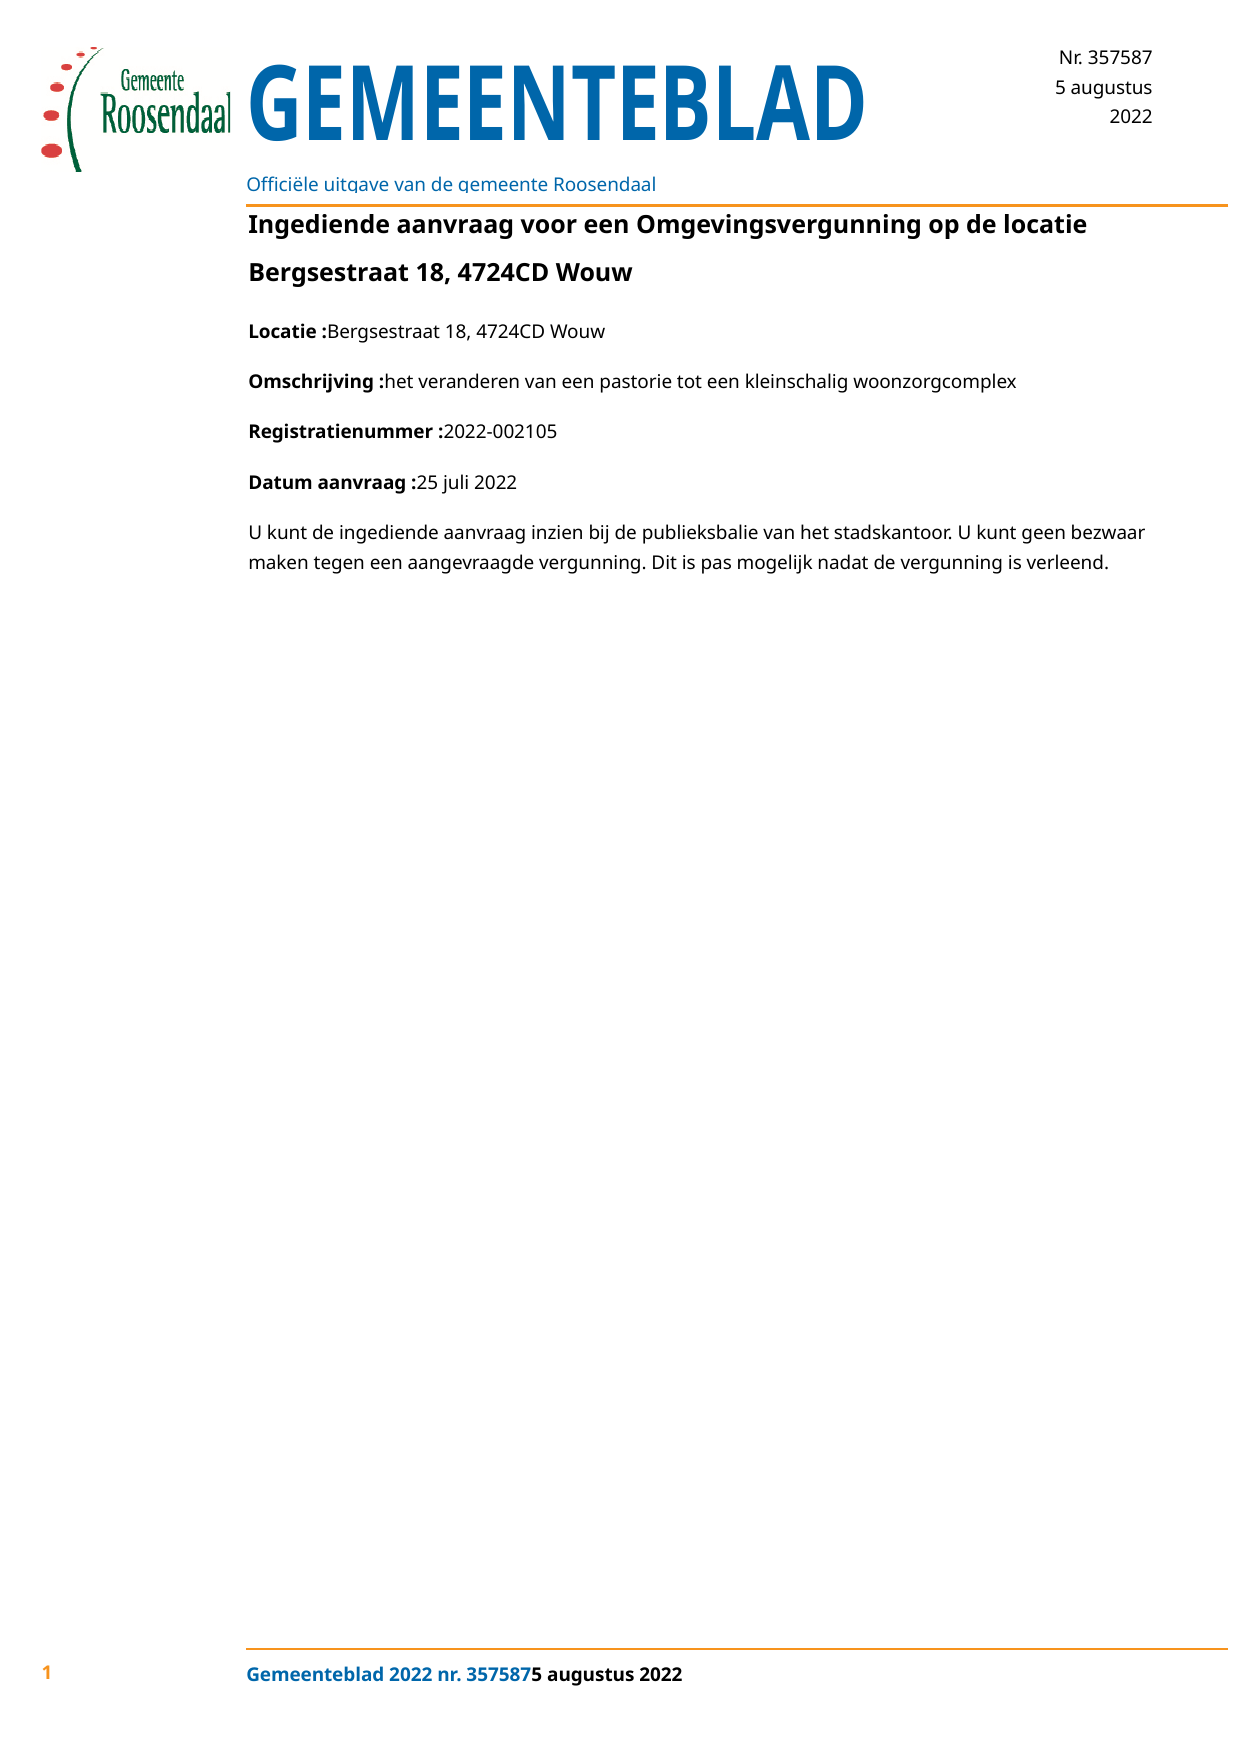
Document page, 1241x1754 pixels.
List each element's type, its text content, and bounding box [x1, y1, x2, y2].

text Ingediende aanvraag voor een Omgevingsvergunning op de locatie Bergsestraat 18, 4724CD Wouw [248, 207, 1152, 288]
text Registratienummer :2022-002105 [248, 419, 1152, 444]
text Datum aanvraag :25 juli 2022 [248, 469, 1152, 495]
picture [41, 47, 231, 172]
text Omschrijving :het veranderen van een pastorie tot een kleinschalig woonzorgcomplex [248, 368, 1152, 394]
text Locatie :Bergsestraat 18, 4724CD Wouw [248, 318, 1152, 344]
text U kunt de ingediende aanvraag inzien bij de publieksbalie van het stadskantoor. U kunt geen bezwaar maken tegen een aangevraagde vergunning. Dit is pas mogelijk nadat de vergunning is verleend. [248, 519, 1152, 575]
